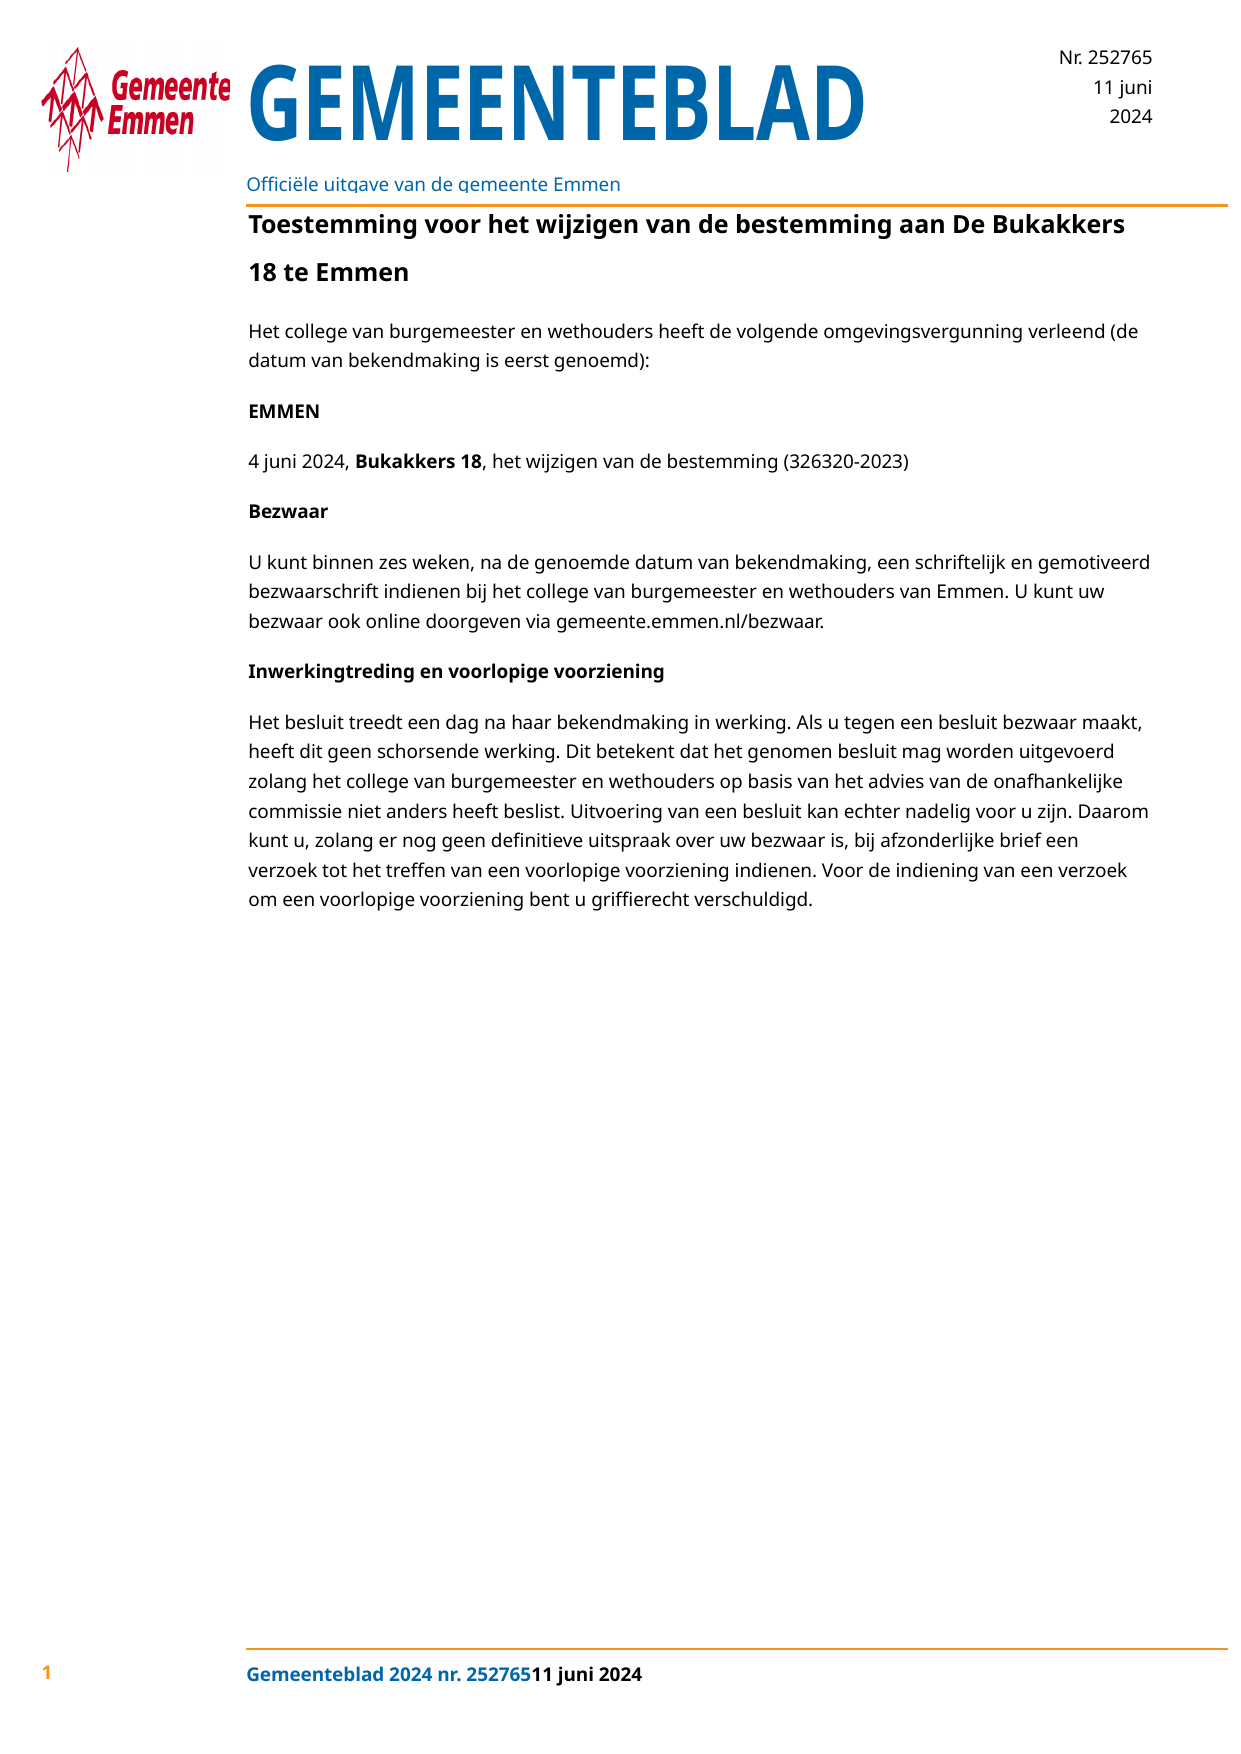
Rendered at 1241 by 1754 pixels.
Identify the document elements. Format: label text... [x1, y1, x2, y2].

text EMMEN [248, 398, 1152, 424]
text Het besluit treedt een dag na haar bekendmaking in werking. Als u tegen een besluit bezwaar maakt, heeft dit geen schorsende werking. Dit betekent dat het genomen besluit mag worden uitgevoerd zolang het college van burgemeester en wethouders op basis van het advies van de onafhankelijke commissie niet anders heeft beslist. Uitvoering van een besluit kan echter nadelig voor u zijn. Daarom kunt u, zolang er nog geen definitieve uitspraak over uw bezwaar is, bij afzonderlijke brief een verzoek tot het treffen van een voorlopige voorziening indienen. Voor de indiening van een verzoek om een voorlopige voorziening bent u griffierecht verschuldigd. [248, 709, 1152, 912]
picture [41, 47, 231, 172]
text 4 juni 2024, Bukakkers 18, het wijzigen van de bestemming (326320-2023) [248, 448, 1152, 474]
text Inwerkingtreding en voorlopige voorziening [248, 659, 1152, 684]
text Het college van burgemeester en wethouders heeft de volgende omgevingsvergunning verleend (de datum van bekendmaking is eerst genoemd): [248, 318, 1152, 373]
text Toestemming voor het wijzigen van de bestemming aan De Bukakkers 18 te Emmen [248, 207, 1152, 288]
text Bezwaar [248, 499, 1152, 524]
text U kunt binnen zes weken, na de genoemde datum van bekendmaking, een schriftelijk en gemotiveerd bezwaarschrift indienen bij het college van burgemeester en wethouders van Emmen. U kunt uw bezwaar ook online doorgeven via gemeente.emmen.nl/bezwaar. [248, 549, 1152, 634]
